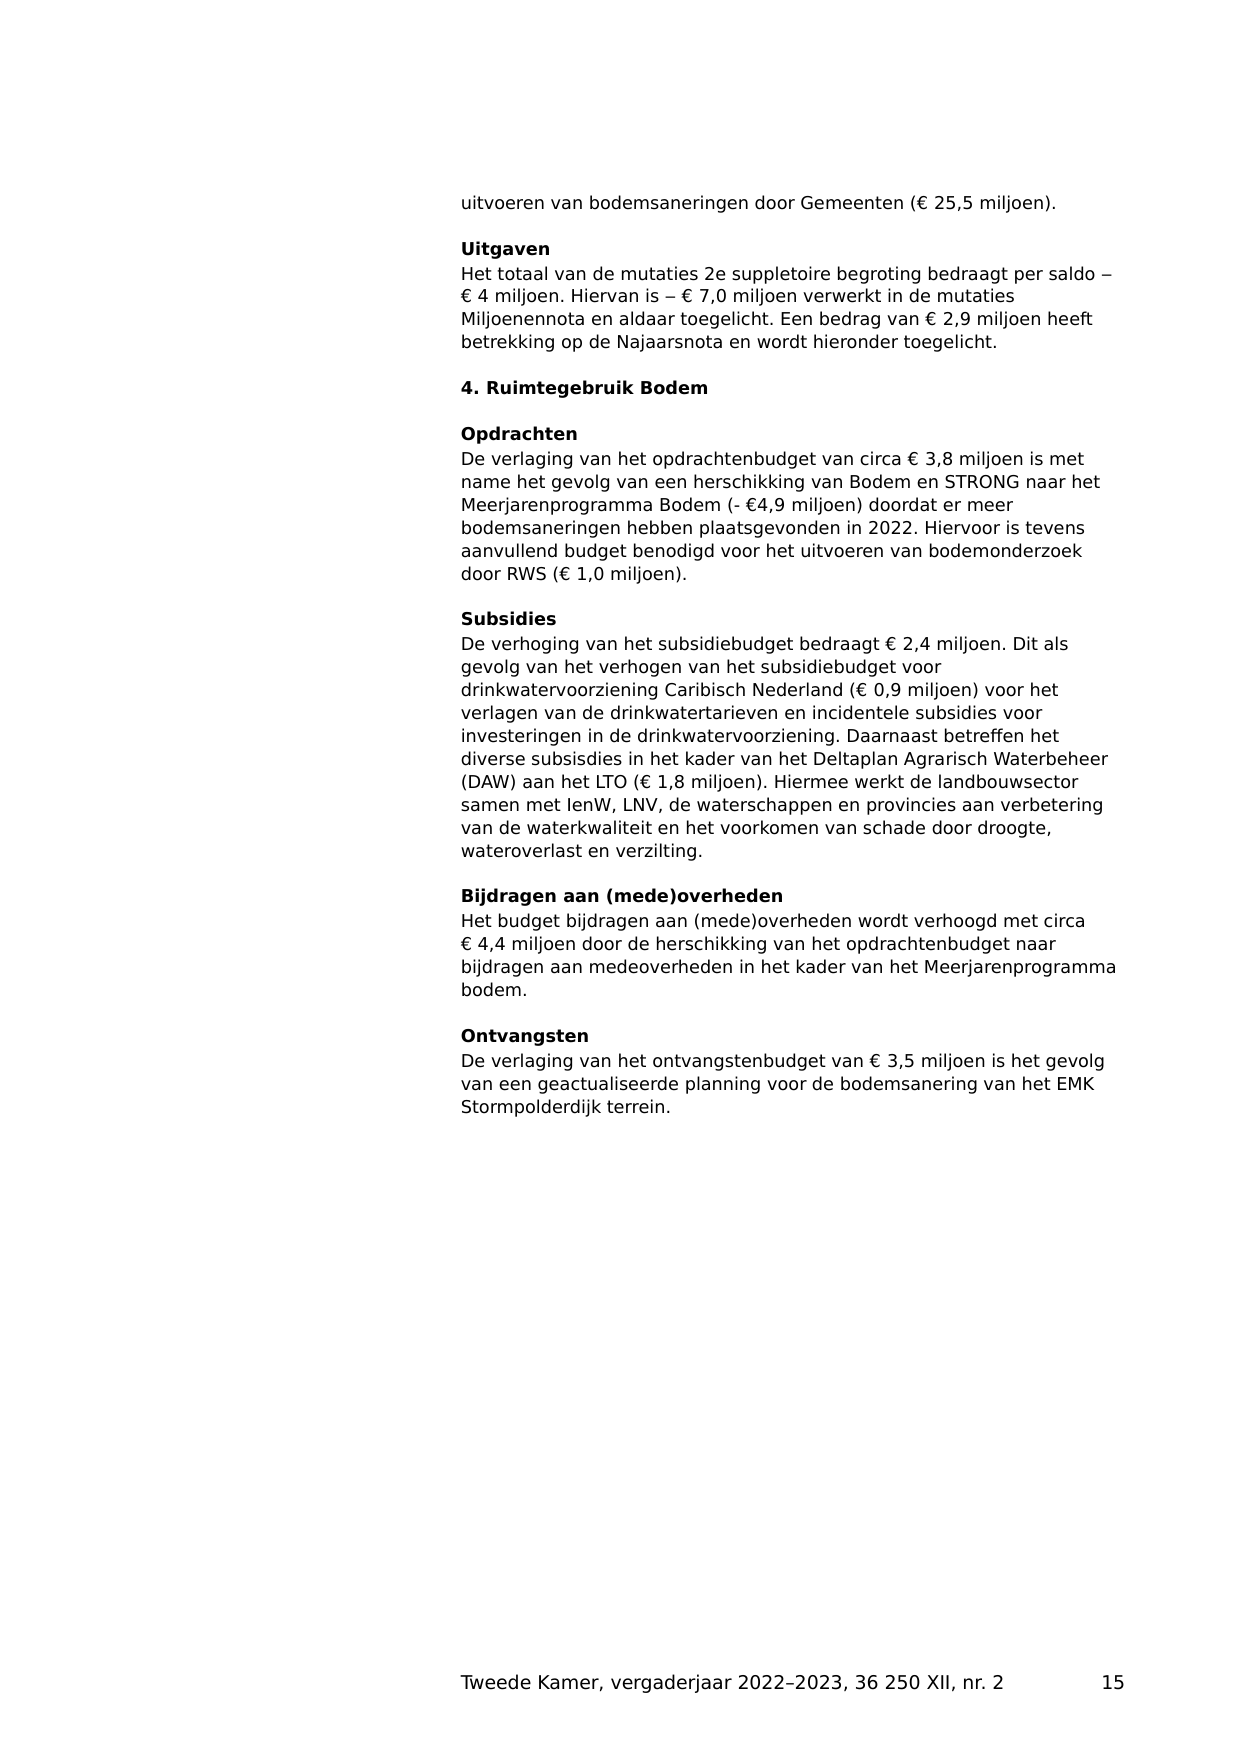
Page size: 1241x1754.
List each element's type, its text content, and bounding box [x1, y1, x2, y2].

text Subsidies [461, 607, 1125, 630]
text Opdrachten [461, 422, 1125, 445]
text De verlaging van het ontvangstenbudget van € 3,5 miljoen is het gevolg van een geactualiseerde planning voor de bodemsanering van het EMK Stormpolderdijk terrein. [461, 1049, 1125, 1118]
text Uitgaven [461, 237, 1125, 259]
text Ontvangsten [461, 1024, 1125, 1047]
text De verhoging van het subsidiebudget bedraagt € 2,4 miljoen. Dit als gevolg van het verhogen van het subsidiebudget voor drinkwatervoorziening Caribisch Nederland (€ 0,9 miljoen) voor het verlagen van de drinkwatertarieven en incidentele subsidies voor investeringen in de drinkwatervoorziening. Daarnaast betreffen het diverse subsisdies in het kader van het Deltaplan Agrarisch Waterbeheer (DAW) aan het LTO (€ 1,8 miljoen). Hiermee werkt de landbouwsector samen met IenW, LNV, de waterschappen en provincies aan verbetering van de waterkwaliteit en het voorkomen van schade door droogte, wateroverlast en verzilting. [461, 632, 1125, 862]
text De verlaging van het opdrachtenbudget van circa € 3,8 miljoen is met name het gevolg van een herschikking van Bodem en STRONG naar het Meerjarenprogramma Bodem (- €4,9 miljoen) doordat er meer bodemsaneringen hebben plaatsgevonden in 2022. Hiervoor is tevens aanvullend budget benodigd voor het uitvoeren van bodemonderzoek door RWS (€ 1,0 miljoen). [461, 447, 1125, 584]
text Bijdragen aan (mede)overheden [461, 884, 1125, 907]
text Het totaal van de mutaties 2e suppletoire begroting bedraagt per saldo ‒ € 4 miljoen. Hiervan is ‒ € 7,0 miljoen verwerkt in de mutaties Miljoenennota en aldaar toegelicht. Een bedrag van € 2,9 miljoen heeft betrekking op de Najaarsnota en wordt hieronder toegelicht. [461, 262, 1125, 353]
text uitvoeren van bodemsaneringen door Gemeenten (€ 25,5 miljoen). [461, 191, 1125, 214]
text Het budget bijdragen aan (mede)overheden wordt verhoogd met circa € 4,4 miljoen door de herschikking van het opdrachtenbudget naar bijdragen aan medeoverheden in het kader van het Meerjarenprogramma bodem. [461, 909, 1125, 1001]
text 4. Ruimtegebruik Bodem [461, 376, 1125, 399]
